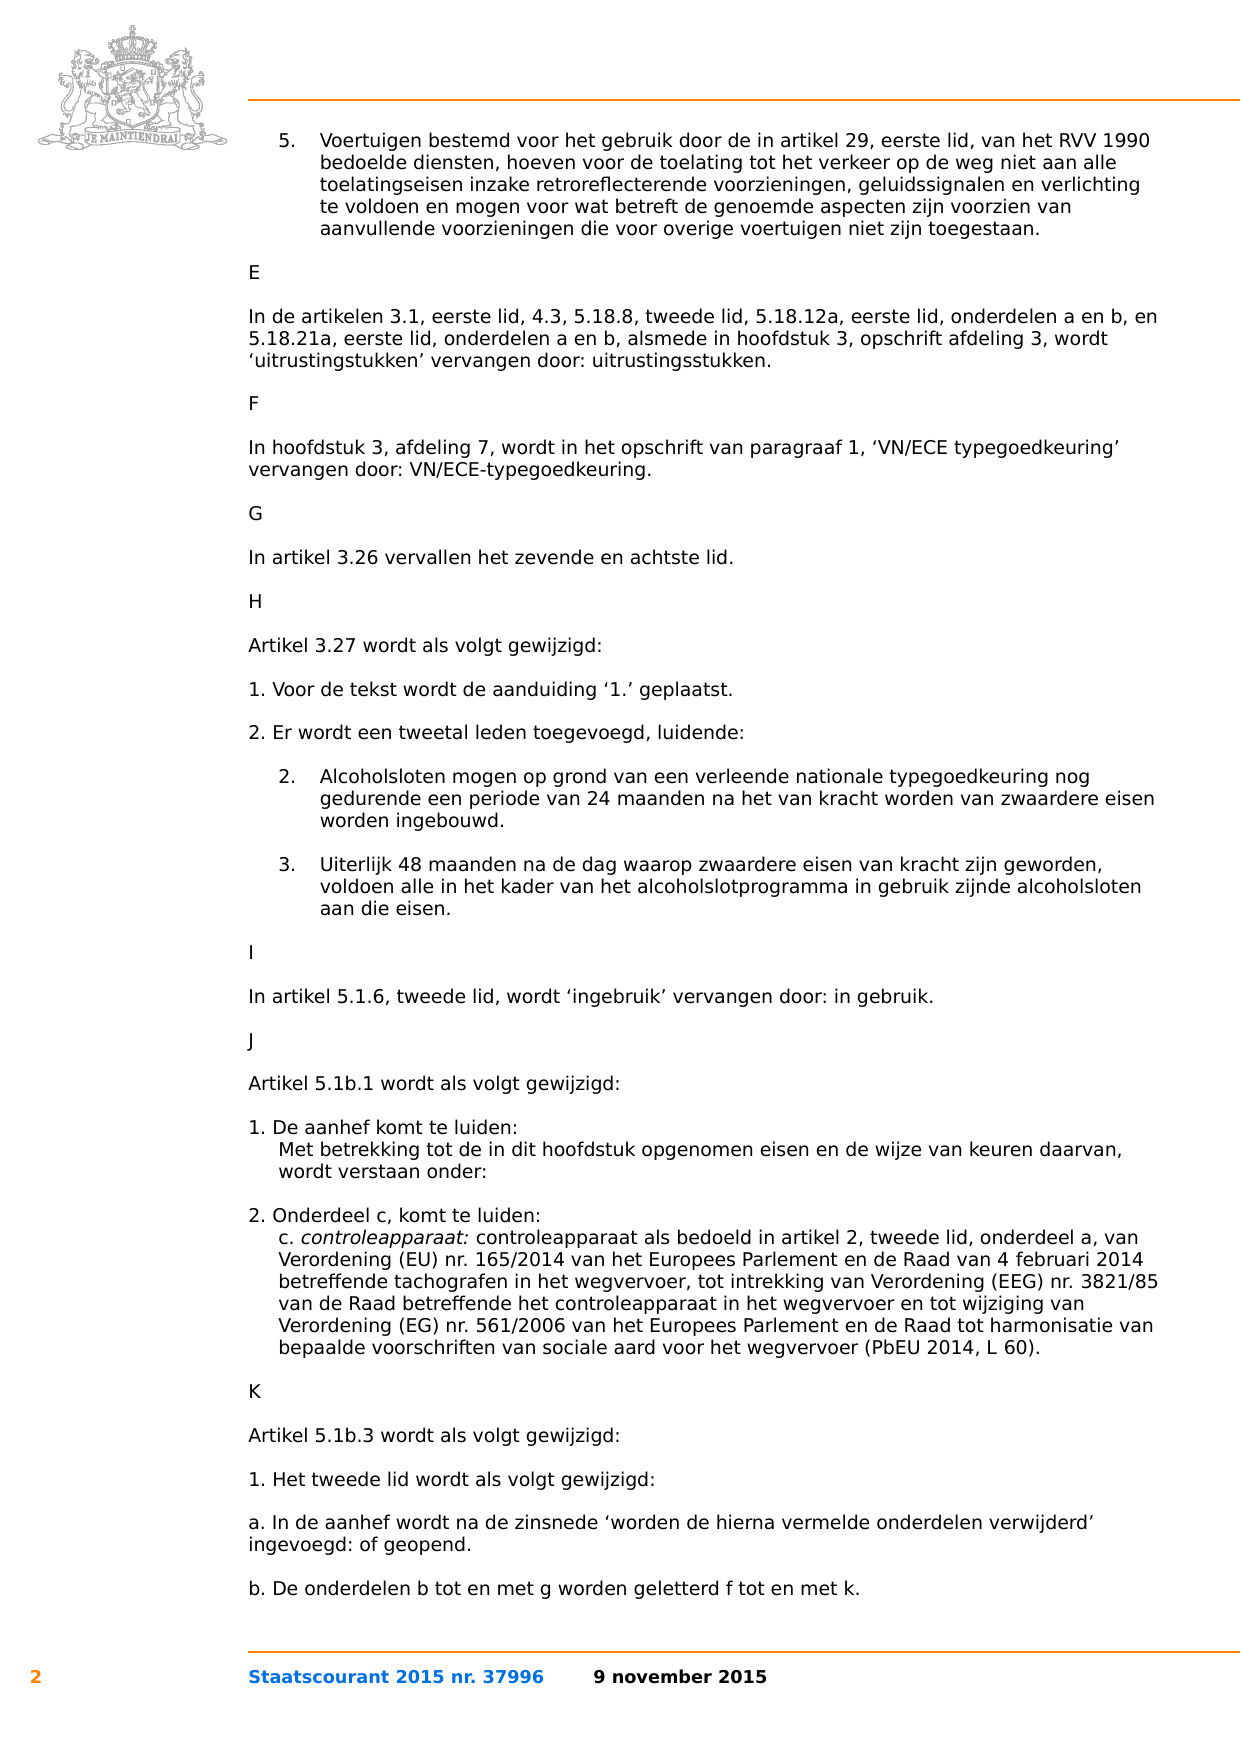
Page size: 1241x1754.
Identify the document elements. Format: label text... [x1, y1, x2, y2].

text 5. Voertuigen bestemd voor het gebruik door de in artikel 29, eerste lid, van het RVV 1990 bedoelde diensten, hoeven voor de toelating tot het verkeer op de weg niet aan alle toelatingseisen inzake retroreflecterende voorzieningen, geluidssignalen en verlichting te voldoen en mogen voor wat betreft de genoemde aspecten zijn voorzien van aanvullende voorzieningen die voor overige voertuigen niet zijn toegestaan. [278, 130, 1163, 240]
text In artikel 5.1.6, tweede lid, wordt ‘ingebruik’ vervangen door: in gebruik. [248, 986, 1163, 1008]
text 1. De aanhef komt te luiden: [248, 1117, 1163, 1139]
text c. controleapparaat: controleapparaat als bedoeld in artikel 2, tweede lid, onderdeel a, van Verordening (EU) nr. 165/2014 van het Europees Parlement en de Raad van 4 februari 2014 betreffende tachografen in het wegvervoer, tot intrekking van Verordening (EEG) nr. 3821/85 van de Raad betreffende het controleapparaat in het wegvervoer en tot wijziging van Verordening (EG) nr. 561/2006 van het Europees Parlement en de Raad tot harmonisatie van bepaalde voorschriften van sociale aard voor het wegvervoer (PbEU 2014, L 60). [278, 1227, 1163, 1359]
text 2. Er wordt een tweetal leden toegevoegd, luidende: [248, 722, 1163, 744]
text a. In de aanhef wordt na de zinsnede ‘worden de hierna vermelde onderdelen verwijderd’ ingevoegd: of geopend. [248, 1512, 1163, 1556]
text In de artikelen 3.1, eerste lid, 4.3, 5.18.8, tweede lid, 5.18.12a, eerste lid, onderdelen a en b, en 5.18.21a, eerste lid, onderdelen a en b, alsmede in hoofdstuk 3, opschrift afdeling 3, wordt ‘uitrustingstukken’ vervangen door: uitrustingsstukken. [248, 306, 1163, 371]
text E [248, 262, 1163, 284]
text In hoofdstuk 3, afdeling 7, wordt in het opschrift van paragraaf 1, ‘VN/ECE typegoedkeuring’ vervangen door: VN/ECE-typegoedkeuring. [248, 437, 1163, 481]
text Artikel 5.1b.3 wordt als volgt gewijzigd: [248, 1424, 1163, 1447]
text G [248, 503, 1163, 525]
text I [248, 942, 1163, 964]
text 1. Voor de tekst wordt de aanduiding ‘1.’ geplaatst. [248, 678, 1163, 700]
text 1. Het tweede lid wordt als volgt gewijzigd: [248, 1468, 1163, 1490]
text Artikel 3.27 wordt als volgt gewijzigd: [248, 634, 1163, 657]
text F [248, 393, 1163, 415]
text b. De onderdelen b tot en met g worden geletterd f tot en met k. [248, 1578, 1163, 1600]
picture [38, 25, 227, 150]
text In artikel 3.26 vervallen het zevende en achtste lid. [248, 547, 1163, 569]
text J [248, 1029, 1163, 1051]
text K [248, 1381, 1163, 1403]
text 2. Onderdeel c, komt te luiden: [248, 1205, 1163, 1227]
text H [248, 591, 1163, 613]
text Artikel 5.1b.1 wordt als volgt gewijzigd: [248, 1073, 1163, 1095]
text 2. Alcoholsloten mogen op grond van een verleende nationale typegoedkeuring nog gedurende een periode van 24 maanden na het van kracht worden van zwaardere eisen worden ingebouwd. [278, 766, 1163, 832]
text Met betrekking tot de in dit hoofdstuk opgenomen eisen en de wijze van keuren daarvan, wordt verstaan onder: [278, 1139, 1163, 1183]
text 3. Uiterlijk 48 maanden na de dag waarop zwaardere eisen van kracht zijn geworden, voldoen alle in het kader van het alcoholslotprogramma in gebruik zijnde alcoholsloten aan die eisen. [278, 854, 1163, 920]
